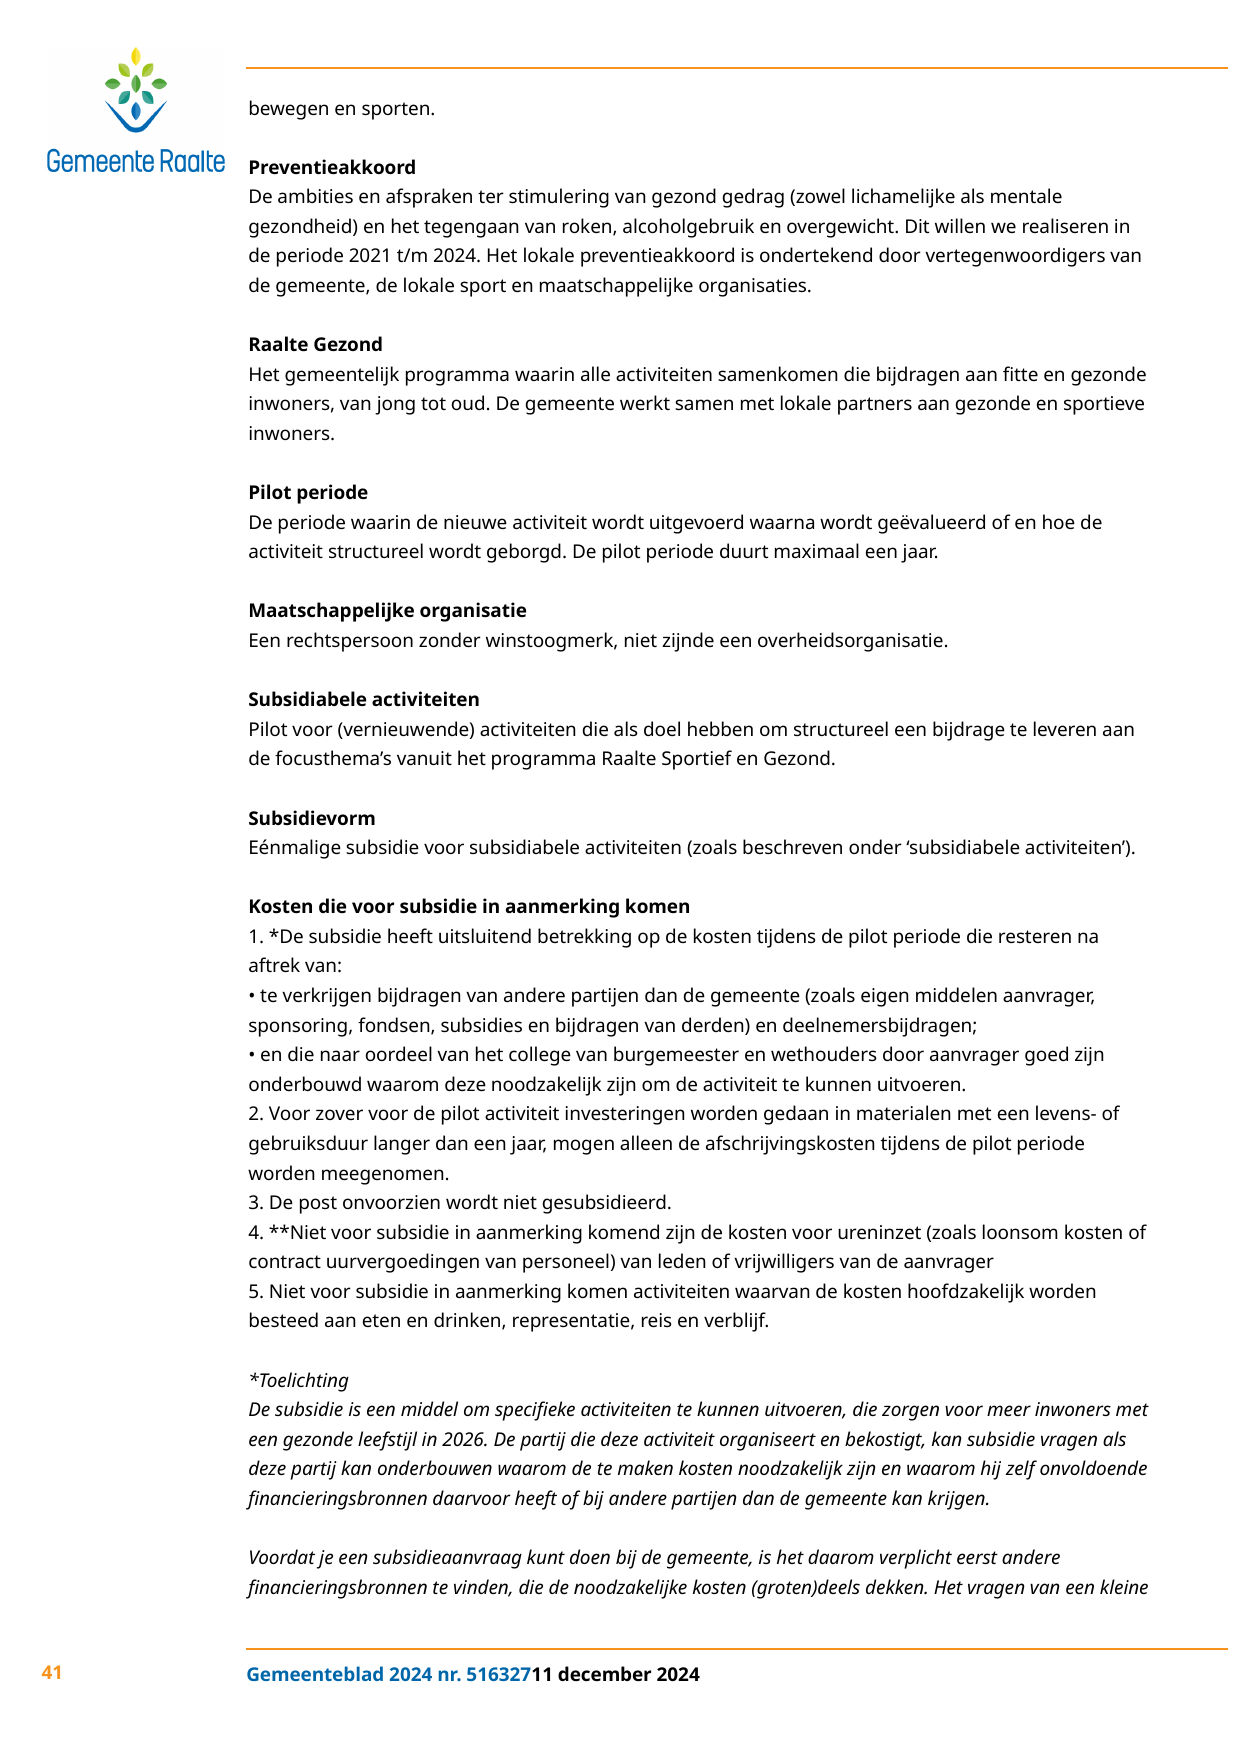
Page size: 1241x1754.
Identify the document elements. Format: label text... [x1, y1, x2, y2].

text • en die naar oordeel van het college van burgemeester en wethouders door aanvrager goed zijn onderbouwd waarom deze noodzakelijk zijn om de activiteit te kunnen uitvoeren. [248, 1041, 1152, 1097]
text Eénmalige subsidie voor subsidiabele activiteiten (zoals beschreven onder ‘subsidiabele activiteiten’). [248, 834, 1152, 860]
text 5. Niet voor subsidie in aanmerking komen activiteiten waarvan de kosten hoofdzakelijk worden besteed aan eten en drinken, representatie, reis en verblijf. [248, 1278, 1152, 1333]
text Maatschappelijke organisatie [248, 598, 1152, 623]
text 2. Voor zover voor de pilot activiteit investeringen worden gedaan in materialen met een levens- of gebruiksduur langer dan een jaar, mogen alleen de afschrijvingskosten tijdens de pilot periode worden meegenomen. [248, 1101, 1152, 1186]
text Subsidievorm [248, 805, 1152, 831]
text 1. *De subsidie heeft uitsluitend betrekking op de kosten tijdens de pilot periode die resteren na aftrek van: [248, 923, 1152, 978]
text Pilot periode [248, 479, 1152, 505]
text bewegen en sporten. [248, 95, 1152, 121]
text • te verkrijgen bijdragen van andere partijen dan de gemeente (zoals eigen middelen aanvrager, sponsoring, fondsen, subsidies en bijdragen van derden) en deelnemersbijdragen; [248, 982, 1152, 1038]
text *Toelichting [248, 1367, 1152, 1393]
text 3. De post onvoorzien wordt niet gesubsidieerd. [248, 1189, 1152, 1215]
text Raalte Gezond [248, 331, 1152, 357]
text Pilot voor (vernieuwende) activiteiten die als doel hebben om structureel een bijdrage te leveren aan de focusthema’s vanuit het programma Raalte Sportief en Gezond. [248, 716, 1152, 771]
text 4. **Niet voor subsidie in aanmerking komend zijn de kosten voor ureninzet (zoals loonsom kosten of contract uurvergoedingen van personeel) van leden of vrijwilligers van de aanvrager [248, 1219, 1152, 1274]
text De subsidie is een middel om specifieke activiteiten te kunnen uitvoeren, die zorgen voor meer inwoners met een gezonde leefstijl in 2026. De partij die deze activiteit organiseert en bekostigt, kan subsidie vragen als deze partij kan onderbouwen waarom de te maken kosten noodzakelijk zijn en waarom hij zelf onvoldoende financieringsbronnen daarvoor heeft of bij andere partijen dan de gemeente kan krijgen. [248, 1396, 1152, 1511]
text Kosten die voor subsidie in aanmerking komen [248, 893, 1152, 919]
picture [41, 47, 231, 172]
text De periode waarin de nieuwe activiteit wordt uitgevoerd waarna wordt geëvalueerd of en hoe de activiteit structureel wordt geborgd. De pilot periode duurt maximaal een jaar. [248, 509, 1152, 564]
text Het gemeentelijk programma waarin alle activiteiten samenkomen die bijdragen aan fitte en gezonde inwoners, van jong tot oud. De gemeente werkt samen met lokale partners aan gezonde en sportieve inwoners. [248, 361, 1152, 446]
text Subsidiabele activiteiten [248, 686, 1152, 712]
text Voordat je een subsidieaanvraag kunt doen bij de gemeente, is het daarom verplicht eerst andere financieringsbronnen te vinden, die de noodzakelijke kosten (groten)deels dekken. Het vragen van een kleine [248, 1544, 1152, 1600]
text Een rechtspersoon zonder winstoogmerk, niet zijnde een overheidsorganisatie. [248, 627, 1152, 653]
text Preventieakkoord [248, 154, 1152, 180]
text De ambities en afspraken ter stimulering van gezond gedrag (zowel lichamelijke als mentale gezondheid) en het tegengaan van roken, alcoholgebruik en overgewicht. Dit willen we realiseren in de periode 2021 t/m 2024. Het lokale preventieakkoord is ondertekend door vertegenwoordigers van de gemeente, de lokale sport en maatschappelijke organisaties. [248, 183, 1152, 298]
